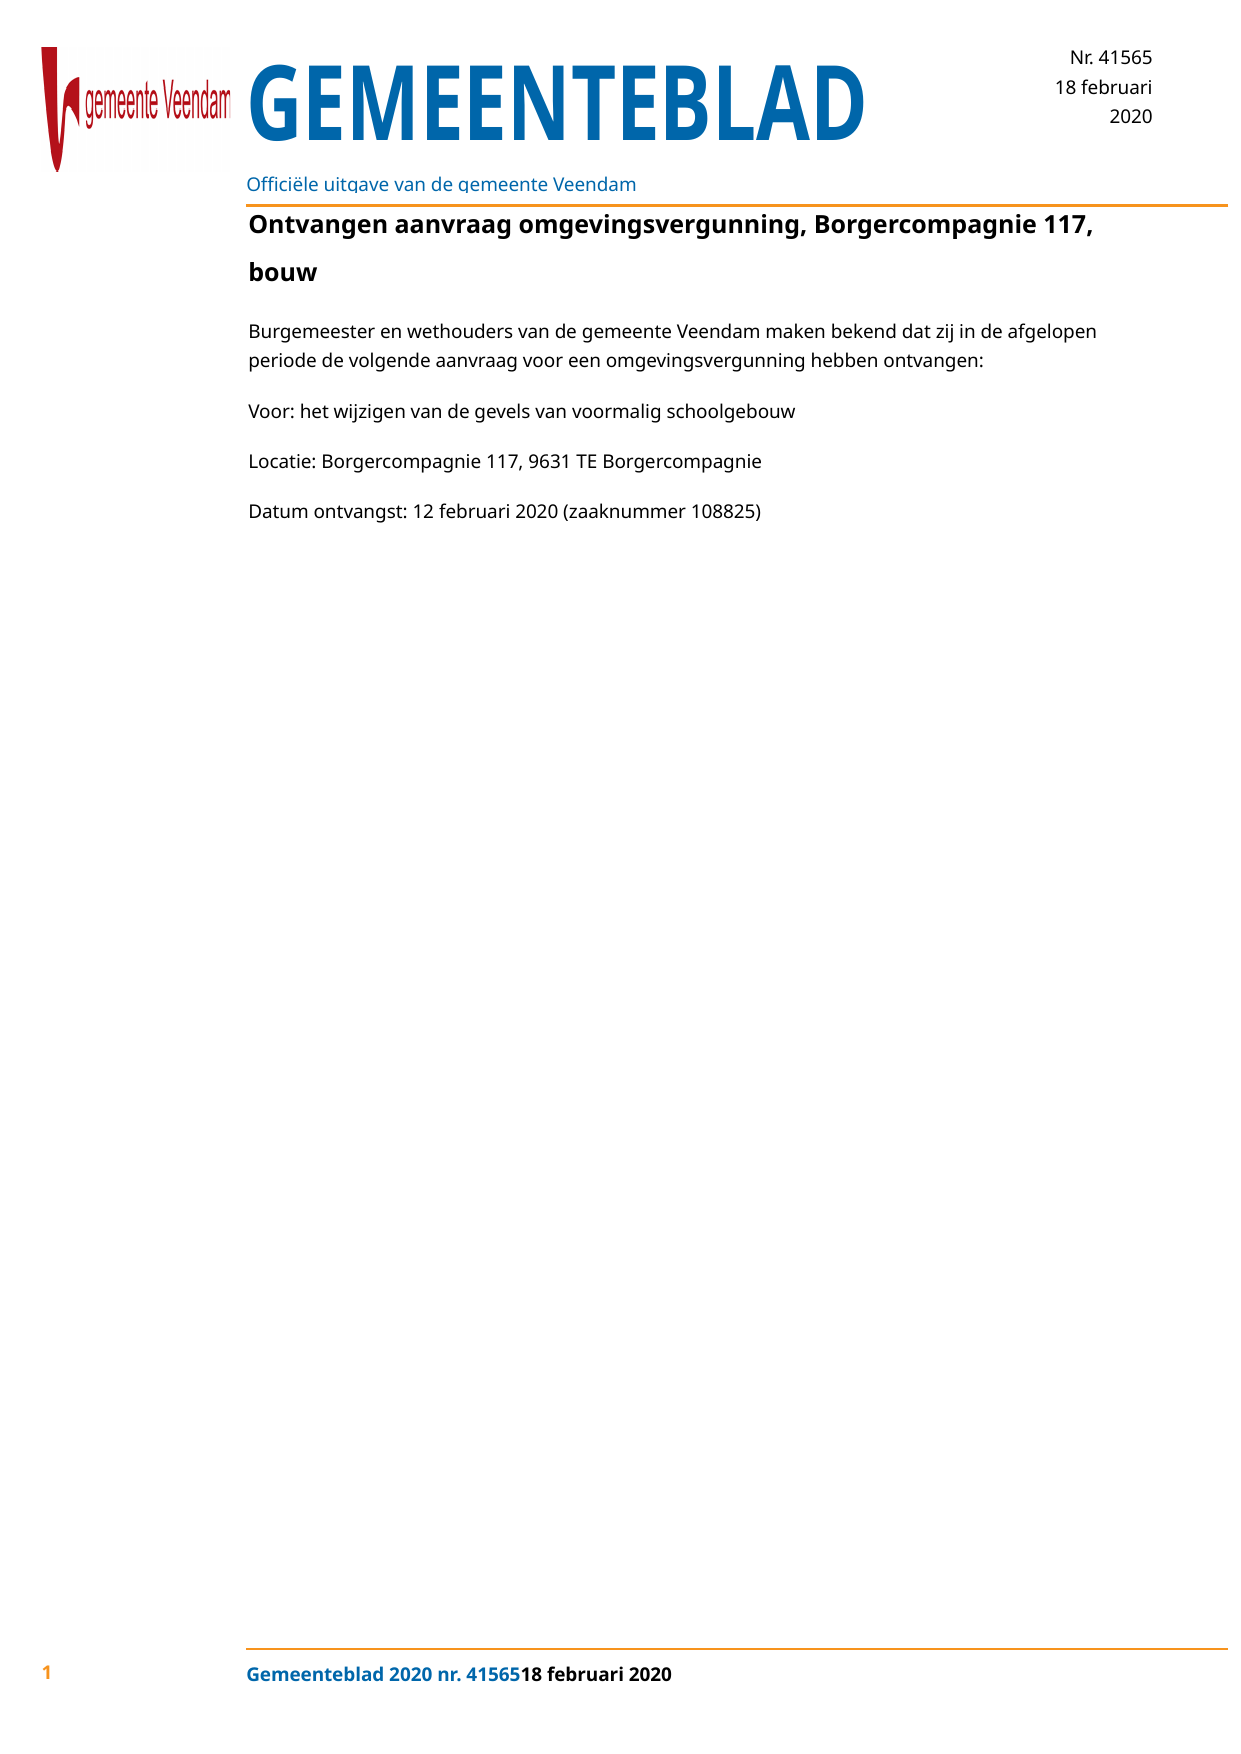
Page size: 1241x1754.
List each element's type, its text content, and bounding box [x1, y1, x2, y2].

picture [41, 47, 231, 172]
text Locatie: Borgercompagnie 117, 9631 TE Borgercompagnie [248, 448, 1152, 474]
text Ontvangen aanvraag omgevingsvergunning, Borgercompagnie 117, bouw [248, 207, 1152, 288]
text Datum ontvangst: 12 februari 2020 (zaaknummer 108825) [248, 499, 1152, 524]
text Voor: het wijzigen van de gevels van voormalig schoolgebouw [248, 398, 1152, 424]
text Burgemeester en wethouders van de gemeente Veendam maken bekend dat zij in de afgelopen periode de volgende aanvraag voor een omgevingsvergunning hebben ontvangen: [248, 318, 1152, 373]
